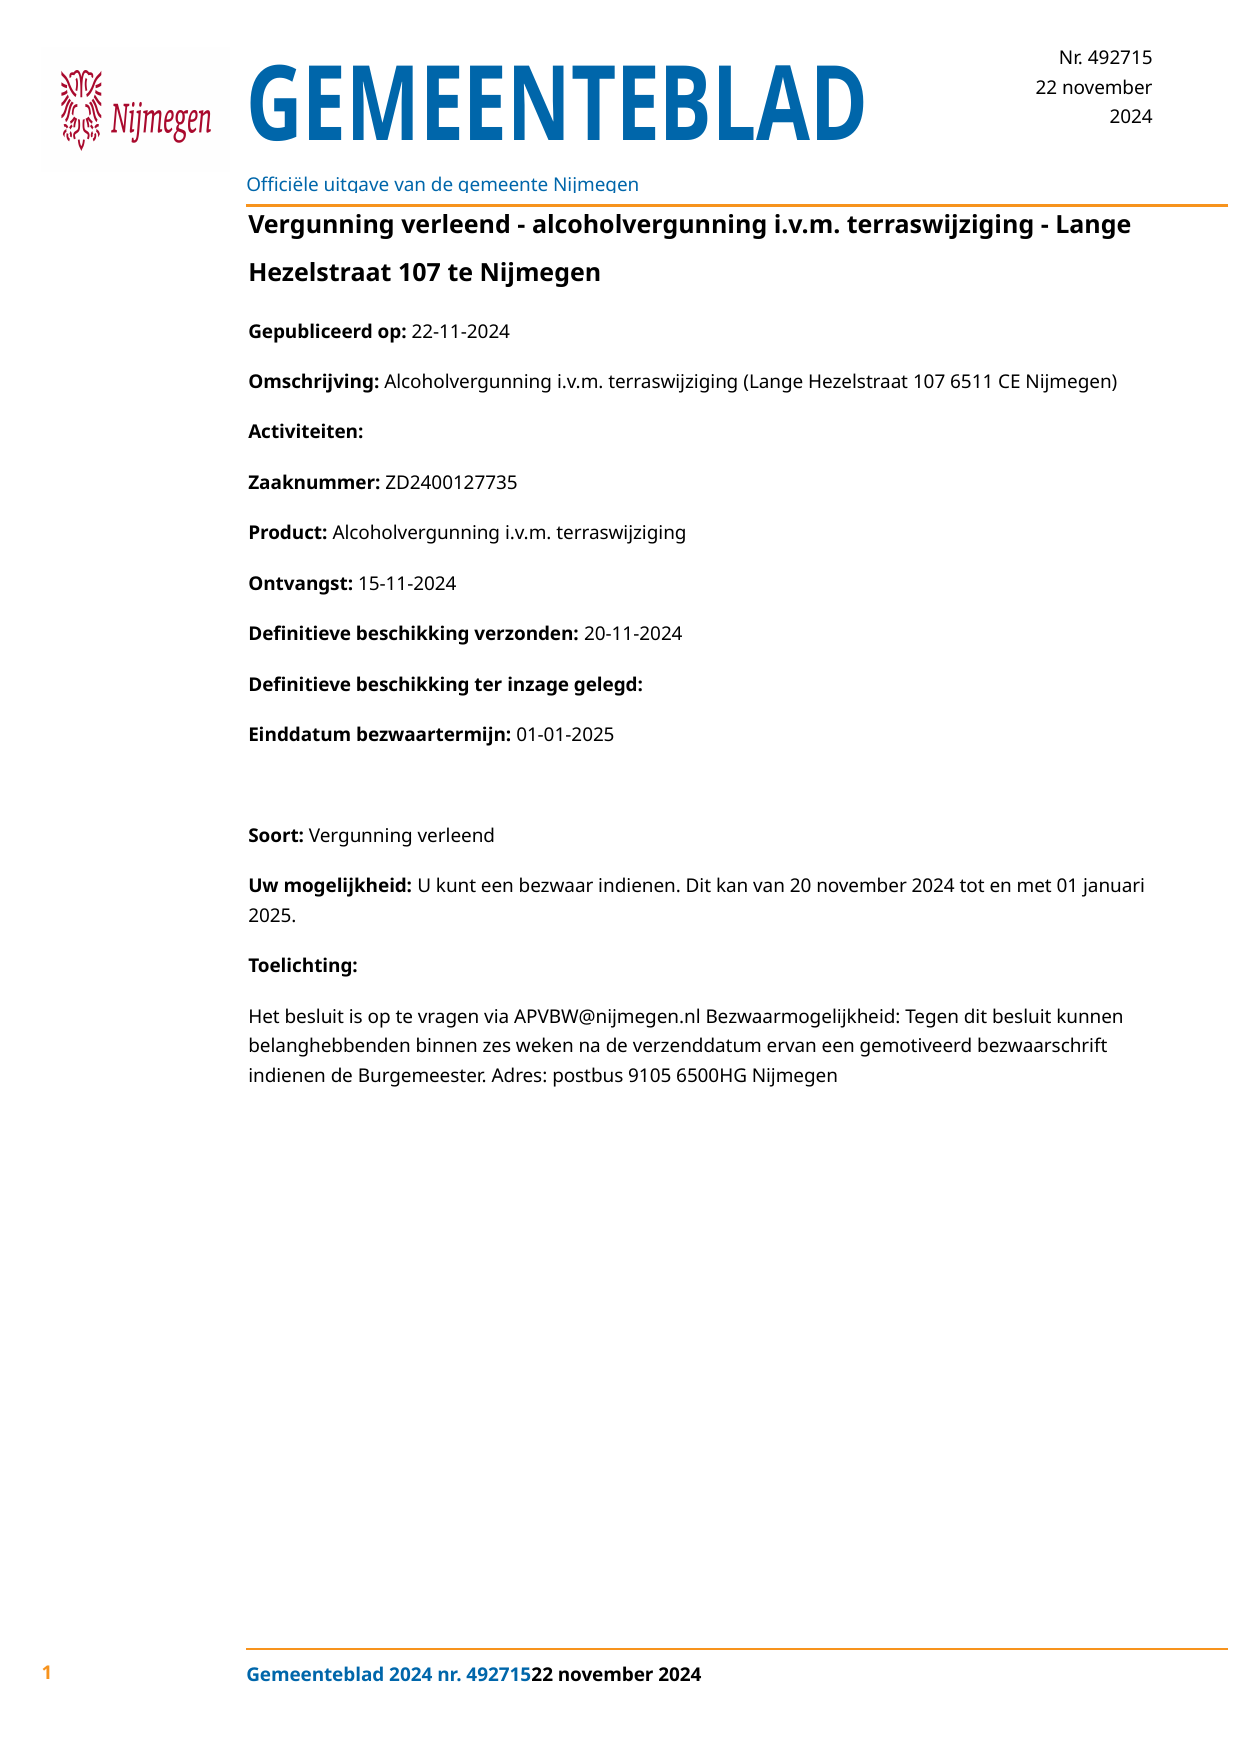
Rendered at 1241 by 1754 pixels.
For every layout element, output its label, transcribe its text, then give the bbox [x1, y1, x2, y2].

text Het besluit is op te vragen via APVBW@nijmegen.nl Bezwaarmogelijkheid: Tegen dit besluit kunnen belanghebbenden binnen zes weken na de verzenddatum ervan een gemotiveerd bezwaarschrift indienen de Burgemeester. Adres: postbus 9105 6500HG Nijmegen [248, 1003, 1152, 1088]
picture [41, 47, 231, 172]
text Uw mogelijkheid: U kunt een bezwaar indienen. Dit kan van 20 november 2024 tot en met 01 januari 2025. [248, 872, 1152, 928]
text Product: Alcoholvergunning i.v.m. terraswijziging [248, 519, 1152, 545]
text Omschrijving: Alcoholvergunning i.v.m. terraswijziging (Lange Hezelstraat 107 6511 CE Nijmegen) [248, 368, 1152, 394]
text Einddatum bezwaartermijn: 01-01-2025 [248, 721, 1152, 747]
text Activiteiten: [248, 419, 1152, 444]
text Definitieve beschikking ter inzage gelegd: [248, 671, 1152, 697]
text Gepubliceerd op: 22-11-2024 [248, 318, 1152, 344]
text Soort: Vergunning verleend [248, 822, 1152, 848]
text Toelichting: [248, 952, 1152, 978]
text Definitieve beschikking verzonden: 20-11-2024 [248, 620, 1152, 646]
text Ontvangst: 15-11-2024 [248, 570, 1152, 596]
text Vergunning verleend - alcoholvergunning i.v.m. terraswijziging - Lange Hezelstraat 107 te Nijmegen [248, 207, 1152, 288]
text Zaaknummer: ZD2400127735 [248, 469, 1152, 495]
